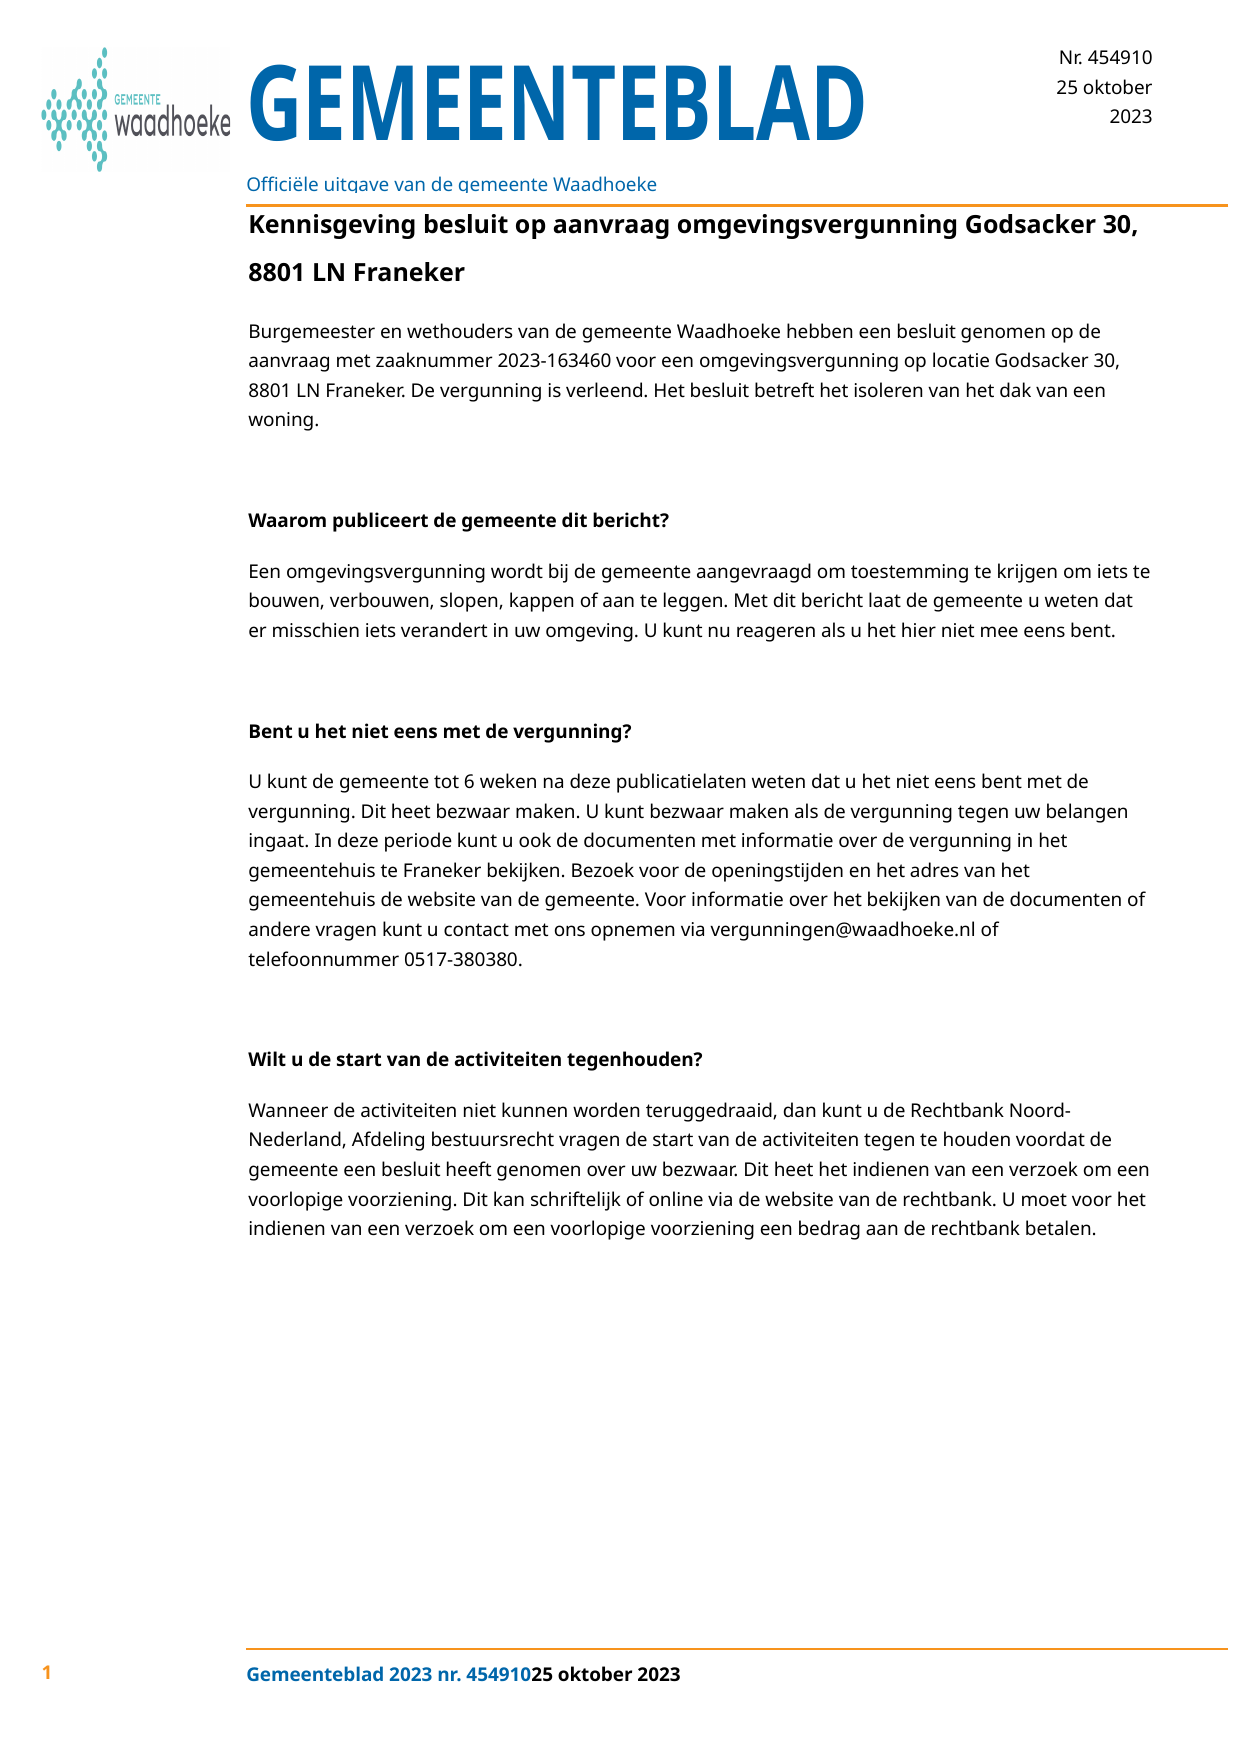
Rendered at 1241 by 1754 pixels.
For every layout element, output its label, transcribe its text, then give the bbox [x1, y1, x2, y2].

text Burgemeester en wethouders van de gemeente Waadhoeke hebben een besluit genomen op de aanvraag met zaaknummer 2023-163460 voor een omgevingsvergunning op locatie Godsacker 30, 8801 LN Franeker. De vergunning is verleend. Het besluit betreft het isoleren van het dak van een woning. [248, 318, 1152, 432]
text Wanneer de activiteiten niet kunnen worden teruggedraaid, dan kunt u de Rechtbank Noord-Nederland, Afdeling bestuursrecht vragen de start van de activiteiten tegen te houden voordat de gemeente een besluit heeft genomen over uw bezwaar. Dit heet het indienen van een verzoek om een voorlopige voorziening. Dit kan schriftelijk of online via de website van de rechtbank. U moet voor het indienen van een verzoek om een voorlopige voorziening een bedrag aan de rechtbank betalen. [248, 1097, 1152, 1241]
text Wilt u de start van de activiteiten tegenhouden? [248, 1047, 1152, 1072]
text Een omgevingsvergunning wordt bij de gemeente aangevraagd om toestemming te krijgen om iets te bouwen, verbouwen, slopen, kappen of aan te leggen. Met dit bericht laat de gemeente u weten dat er misschien iets verandert in uw omgeving. U kunt nu reageren als u het hier niet mee eens bent. [248, 558, 1152, 643]
text Kennisgeving besluit op aanvraag omgevingsvergunning Godsacker 30, 8801 LN Franeker [248, 207, 1152, 288]
text Bent u het niet eens met de vergunning? [248, 718, 1152, 744]
text Waarom publiceert de gemeente dit bericht? [248, 507, 1152, 533]
picture [41, 47, 231, 172]
text U kunt de gemeente tot 6 weken na deze publicatielaten weten dat u het niet eens bent met de vergunning. Dit heet bezwaar maken. U kunt bezwaar maken als de vergunning tegen uw belangen ingaat. In deze periode kunt u ook de documenten met informatie over de vergunning in het gemeentehuis te Franeker bekijken. Bezoek voor de openingstijden en het adres van het gemeentehuis de website van de gemeente. Voor informatie over het bekijken van de documenten of andere vragen kunt u contact met ons opnemen via vergunningen@waadhoeke.nl of telefoonnummer 0517-380380. [248, 768, 1152, 972]
